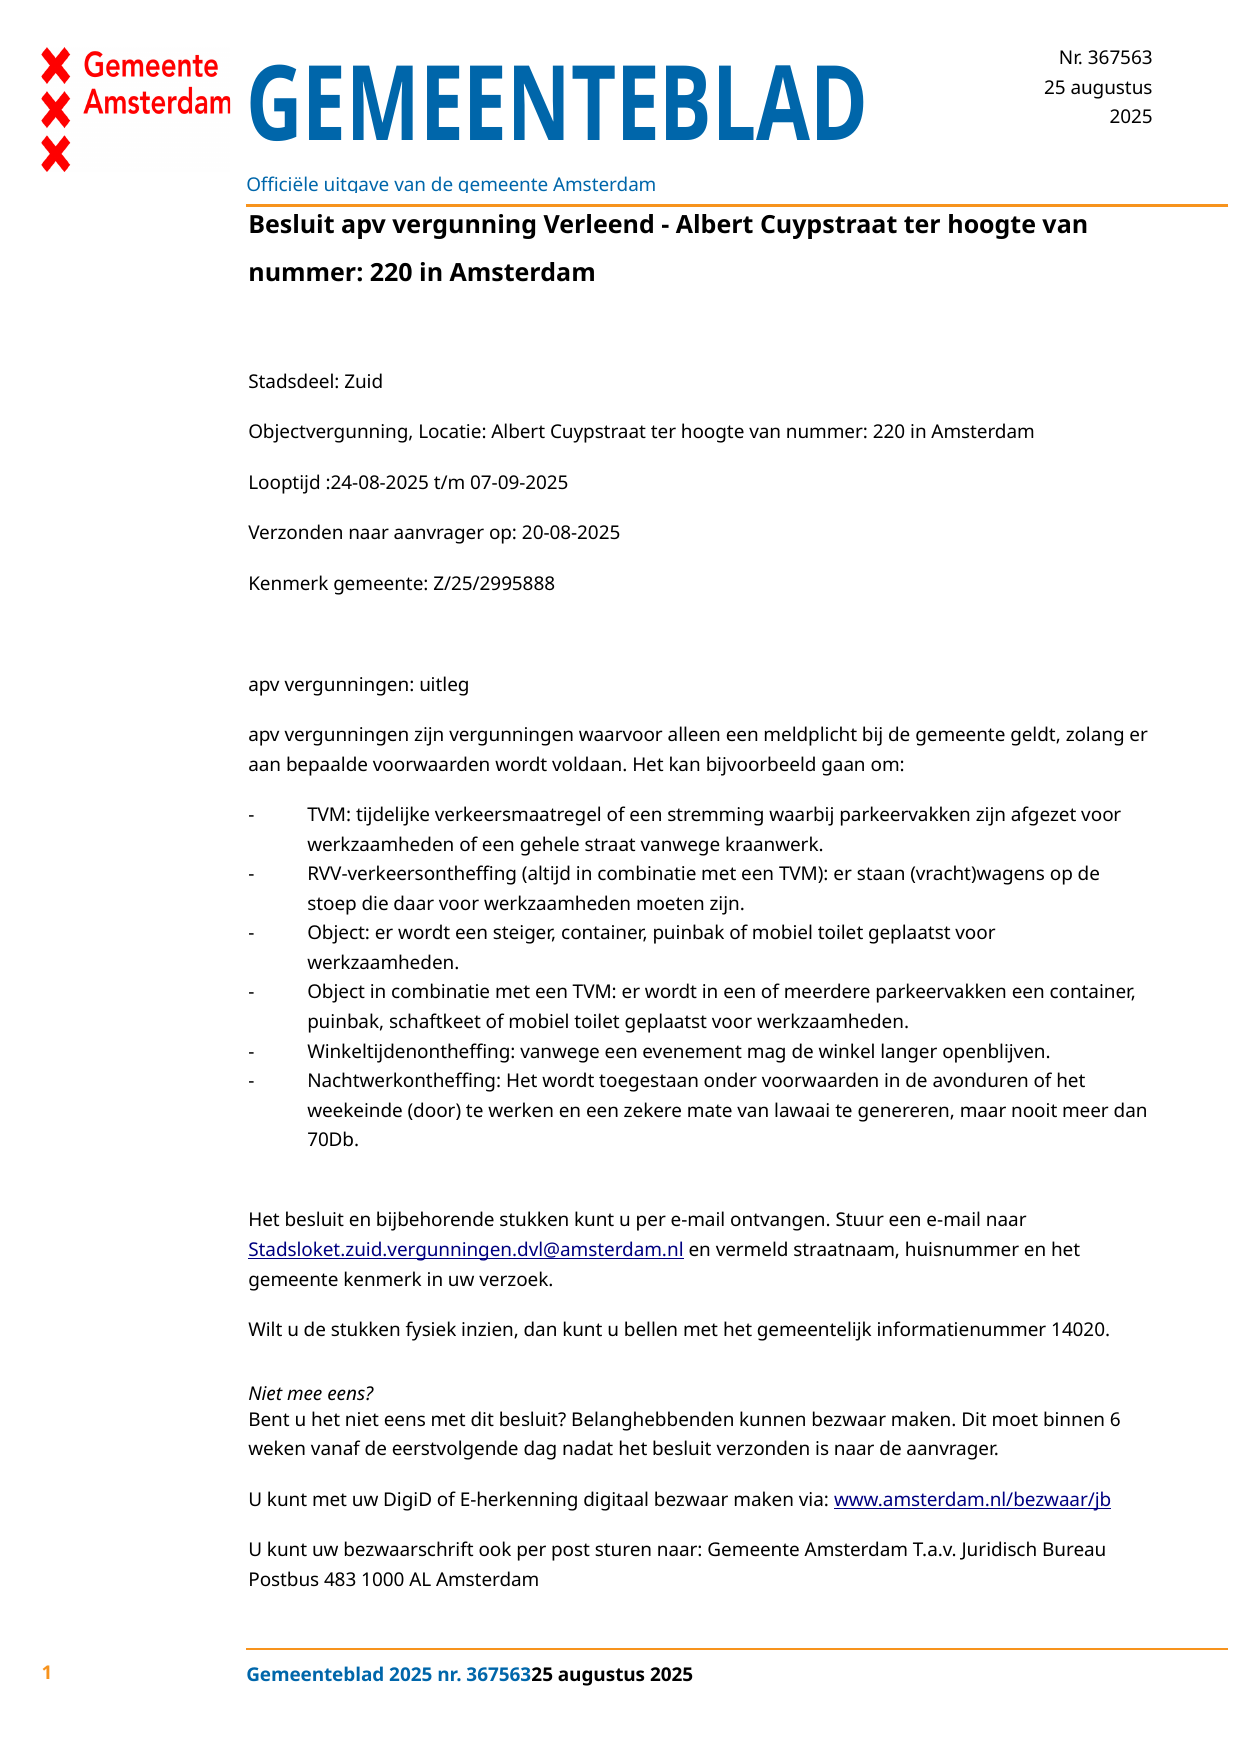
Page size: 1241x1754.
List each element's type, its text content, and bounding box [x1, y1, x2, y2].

text Objectvergunning, Locatie: Albert Cuypstraat ter hoogte van nummer: 220 in Amsterdam [248, 419, 1152, 444]
text Wilt u de stukken fysiek inzien, dan kunt u bellen met het gemeentelijk informatienummer 14020. [248, 1316, 1152, 1342]
list Object in combinatie met een TVM: er wordt in een of meerdere parkeervakken een container, puinbak, schaftkeet of mobiel toilet geplaatst voor werkzaamheden. [248, 979, 1152, 1034]
text Stadsdeel: Zuid [248, 368, 1152, 394]
text Looptijd :24-08-2025 t/m 07-09-2025 [248, 469, 1152, 495]
list Winkeltijdenontheffing: vanwege een evenement mag de winkel langer openblijven. [248, 1038, 1152, 1064]
text Niet mee eens? [248, 1380, 1152, 1406]
list Object: er wordt een steiger, container, puinbak of mobiel toilet geplaatst voor werkzaamheden. [248, 919, 1152, 975]
list Nachtwerkontheffing: Het wordt toegestaan onder voorwaarden in de avonduren of het weekeinde (door) te werken en een zekere mate van lawaai te genereren, maar nooit meer dan 70Db. [248, 1067, 1152, 1152]
text apv vergunningen: uitleg [248, 671, 1152, 697]
text Verzonden naar aanvrager op: 20-08-2025 [248, 519, 1152, 545]
text Kenmerk gemeente: Z/25/2995888 [248, 570, 1152, 596]
text Bent u het niet eens met dit besluit? Belanghebbenden kunnen bezwaar maken. Dit moet binnen 6 weken vanaf de eerstvolgende dag nadat het besluit verzonden is naar de aanvrager. [248, 1406, 1152, 1461]
text U kunt met uw DigiD of E-herkenning digitaal bezwaar maken via: www.amsterdam.nl/bezwaar/jb [248, 1486, 1152, 1512]
picture [41, 47, 231, 172]
text Besluit apv vergunning Verleend - Albert Cuypstraat ter hoogte van nummer: 220 in Amsterdam [248, 207, 1152, 288]
list RVV-verkeersontheffing (altijd in combinatie met een TVM): er staan (vracht)wagens op de stoep die daar voor werkzaamheden moeten zijn. [248, 860, 1152, 916]
list TVM: tijdelijke verkeersmaatregel of een stremming waarbij parkeervakken zijn afgezet voor werkzaamheden of een gehele straat vanwege kraanwerk. [248, 801, 1152, 857]
text Het besluit en bijbehorende stukken kunt u per e-mail ontvangen. Stuur een e-mail naar Stadsloket.zuid.vergunningen.dvl@amsterdam.nl en vermeld straatnaam, huisnummer en het gemeente kenmerk in uw verzoek. [248, 1207, 1152, 1292]
text U kunt uw bezwaarschrift ook per post sturen naar: Gemeente Amsterdam T.a.v. Juridisch Bureau Postbus 483 1000 AL Amsterdam [248, 1536, 1152, 1592]
text apv vergunningen zijn vergunningen waarvoor alleen een meldplicht bij de gemeente geldt, zolang er aan bepaalde voorwaarden wordt voldaan. Het kan bijvoorbeeld gaan om: [248, 721, 1152, 777]
